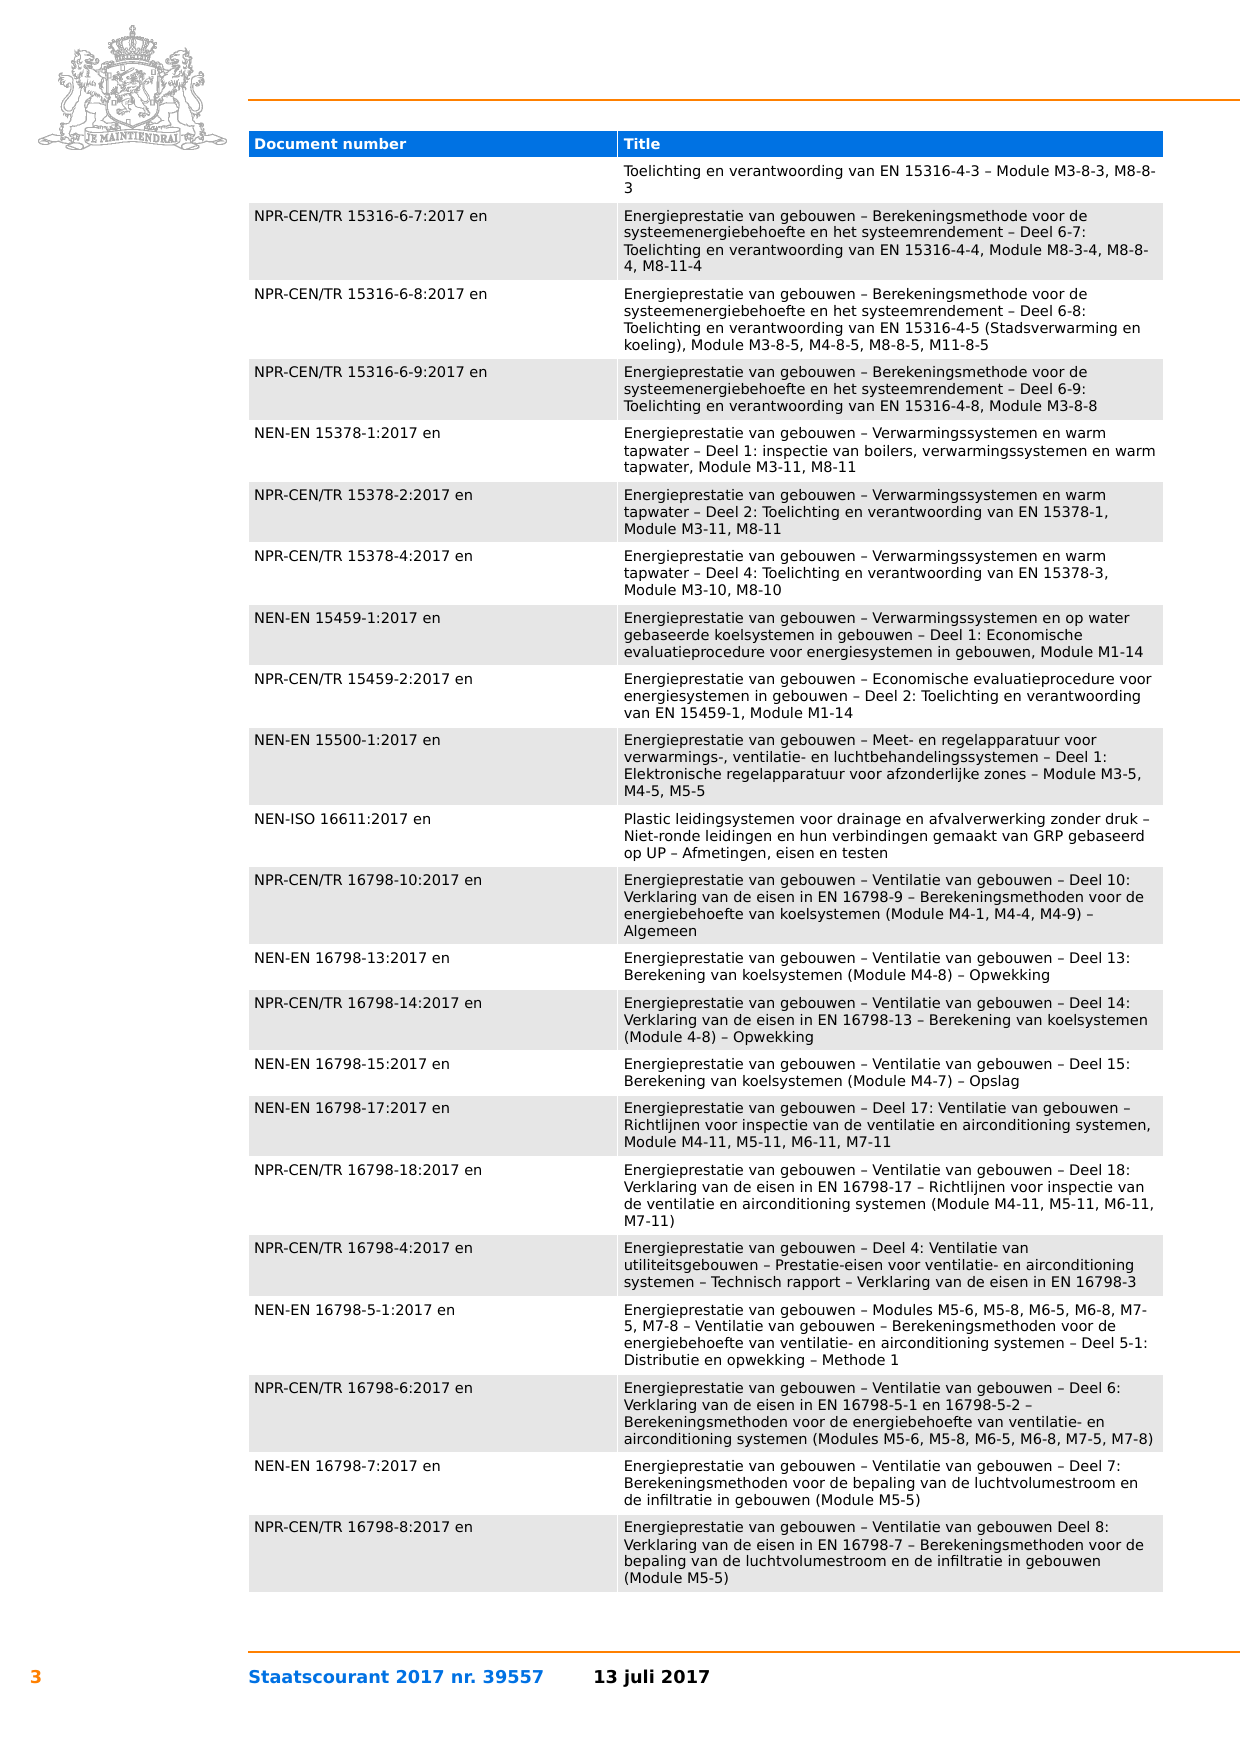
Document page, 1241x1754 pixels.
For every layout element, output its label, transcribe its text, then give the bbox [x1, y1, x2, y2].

table_cell NPR-CEN/TR 15316-6-9:2017 en [249, 359, 617, 420]
table_cell Energieprestatie van gebouwen – Ventilatie van gebouwen – Deel 10: Verklaring van de eisen in EN 16798-9 – Berekeningsmethoden voor de energiebehoefte van koelsystemen (Module M4-1, M4-4, M4-9) – Algemeen [618, 867, 1163, 944]
table_cell [249, 158, 617, 202]
table_cell Energieprestatie van gebouwen – Verwarmingssystemen en warm tapwater – Deel 2: Toelichting en verantwoording van EN 15378-1, Module M3-11, M8-11 [618, 482, 1163, 542]
table_cell Energieprestatie van gebouwen – Ventilatie van gebouwen – Deel 7: Berekeningsmethoden voor de bepaling van de luchtvolumestroom en de infiltratie in gebouwen (Module M5-5) [618, 1453, 1163, 1514]
table_cell Energieprestatie van gebouwen – Verwarmingssystemen en op water gebaseerde koelsystemen in gebouwen – Deel 1: Economische evaluatieprocedure voor energiesystemen in gebouwen, Module M1-14 [618, 605, 1163, 665]
table_cell Energieprestatie van gebouwen – Deel 17: Ventilatie van gebouwen – Richtlijnen voor inspectie van de ventilatie en airconditioning systemen, Module M4-11, M5-11, M6-11, M7-11 [618, 1096, 1163, 1156]
table_cell Plastic leidingsystemen voor drainage en afvalverwerking zonder druk – Niet-ronde leidingen en hun verbindingen gemaakt van GRP gebaseerd op UP – Afmetingen, eisen en testen [618, 806, 1163, 866]
table_cell Energieprestatie van gebouwen – Meet- en regelapparatuur voor verwarmings-, ventilatie- en luchtbehandelingssystemen – Deel 1: Elektronische regelapparatuur voor afzonderlijke zones – Module M3-5, M4-5, M5-5 [618, 728, 1163, 805]
table_cell NEN-EN 15500-1:2017 en [249, 728, 617, 805]
table_cell NEN-EN 16798-5-1:2017 en [249, 1297, 617, 1374]
table_cell NPR-CEN/TR 15378-4:2017 en [249, 544, 617, 604]
table_cell Energieprestatie van gebouwen – Economische evaluatieprocedure voor energiesystemen in gebouwen – Deel 2: Toelichting en verantwoording van EN 15459-1, Module M1-14 [618, 666, 1163, 726]
table_cell NPR-CEN/TR 15378-2:2017 en [249, 482, 617, 542]
table_cell NPR-CEN/TR 15316-6-8:2017 en [249, 281, 617, 358]
table_cell NEN-EN 16798-7:2017 en [249, 1453, 617, 1514]
table_cell Energieprestatie van gebouwen – Berekeningsmethode voor de systeemenergiebehoefte en het systeemrendement – Deel 6-7: Toelichting en verantwoording van EN 15316-4-4, Module M8-3-4, M8-8-4, M8-11-4 [618, 203, 1163, 280]
table_cell Energieprestatie van gebouwen – Ventilatie van gebouwen – Deel 15: Berekening van koelsystemen (Module M4-7) – Opslag [618, 1051, 1163, 1094]
picture [38, 25, 227, 150]
table_cell NPR-CEN/TR 16798-4:2017 en [249, 1235, 617, 1296]
table_header Title [618, 131, 1163, 157]
table_header Document number [249, 131, 617, 157]
table_cell Energieprestatie van gebouwen – Ventilatie van gebouwen – Deel 18: Verklaring van de eisen in EN 16798-17 – Richtlijnen voor inspectie van de ventilatie en airconditioning systemen (Module M4-11, M5-11, M6-11, M7-11) [618, 1157, 1163, 1234]
table_cell NPR-CEN/TR 16798-8:2017 en [249, 1515, 617, 1592]
table_cell NPR-CEN/TR 15459-2:2017 en [249, 666, 617, 726]
table_cell Energieprestatie van gebouwen – Ventilatie van gebouwen – Deel 6: Verklaring van de eisen in EN 16798-5-1 en 16798-5-2 – Berekeningsmethoden voor de energiebehoefte van ventilatie- en airconditioning systemen (Modules M5-6, M5-8, M6-5, M6-8, M7-5, M7-8) [618, 1375, 1163, 1452]
table_cell NEN-EN 15459-1:2017 en [249, 605, 617, 665]
table_cell Energieprestatie van gebouwen – Ventilatie van gebouwen Deel 8: Verklaring van de eisen in EN 16798-7 – Berekeningsmethoden voor de bepaling van de luchtvolumestroom en de infiltratie in gebouwen (Module M5-5) [618, 1515, 1163, 1592]
table_cell NEN-EN 16798-13:2017 en [249, 946, 617, 989]
table_cell Toelichting en verantwoording van EN 15316-4-3 – Module M3-8-3, M8-8-3 [618, 158, 1163, 202]
table_cell Energieprestatie van gebouwen – Modules M5-6, M5-8, M6-5, M6-8, M7-5, M7-8 – Ventilatie van gebouwen – Berekeningsmethoden voor de energiebehoefte van ventilatie- en airconditioning systemen – Deel 5-1: Distributie en opwekking – Methode 1 [618, 1297, 1163, 1374]
table_cell NPR-CEN/TR 15316-6-7:2017 en [249, 203, 617, 280]
table_cell Energieprestatie van gebouwen – Verwarmingssystemen en warm tapwater – Deel 4: Toelichting en verantwoording van EN 15378-3, Module M3-10, M8-10 [618, 544, 1163, 604]
table_cell Energieprestatie van gebouwen – Berekeningsmethode voor de systeemenergiebehoefte en het systeemrendement – Deel 6-8: Toelichting en verantwoording van EN 15316-4-5 (Stadsverwarming en koeling), Module M3-8-5, M4-8-5, M8-8-5, M11-8-5 [618, 281, 1163, 358]
table_cell NEN-EN 16798-17:2017 en [249, 1096, 617, 1156]
table_cell Energieprestatie van gebouwen – Berekeningsmethode voor de systeemenergiebehoefte en het systeemrendement – Deel 6-9: Toelichting en verantwoording van EN 15316-4-8, Module M3-8-8 [618, 359, 1163, 420]
table_cell Energieprestatie van gebouwen – Ventilatie van gebouwen – Deel 14: Verklaring van de eisen in EN 16798-13 – Berekening van koelsystemen (Module 4-8) – Opwekking [618, 990, 1163, 1050]
table_cell NEN-EN 15378-1:2017 en [249, 421, 617, 481]
table_cell Energieprestatie van gebouwen – Ventilatie van gebouwen – Deel 13: Berekening van koelsystemen (Module M4-8) – Opwekking [618, 946, 1163, 989]
table_cell NPR-CEN/TR 16798-10:2017 en [249, 867, 617, 944]
table_cell Energieprestatie van gebouwen – Deel 4: Ventilatie van utiliteitsgebouwen – Prestatie-eisen voor ventilatie- en airconditioning systemen – Technisch rapport – Verklaring van de eisen in EN 16798-3 [618, 1235, 1163, 1296]
table_cell NPR-CEN/TR 16798-18:2017 en [249, 1157, 617, 1234]
table_cell NEN-EN 16798-15:2017 en [249, 1051, 617, 1094]
table_cell NPR-CEN/TR 16798-6:2017 en [249, 1375, 617, 1452]
table_cell NPR-CEN/TR 16798-14:2017 en [249, 990, 617, 1050]
table_cell NEN-ISO 16611:2017 en [249, 806, 617, 866]
table_cell Energieprestatie van gebouwen – Verwarmingssystemen en warm tapwater – Deel 1: inspectie van boilers, verwarmingssystemen en warm tapwater, Module M3-11, M8-11 [618, 421, 1163, 481]
